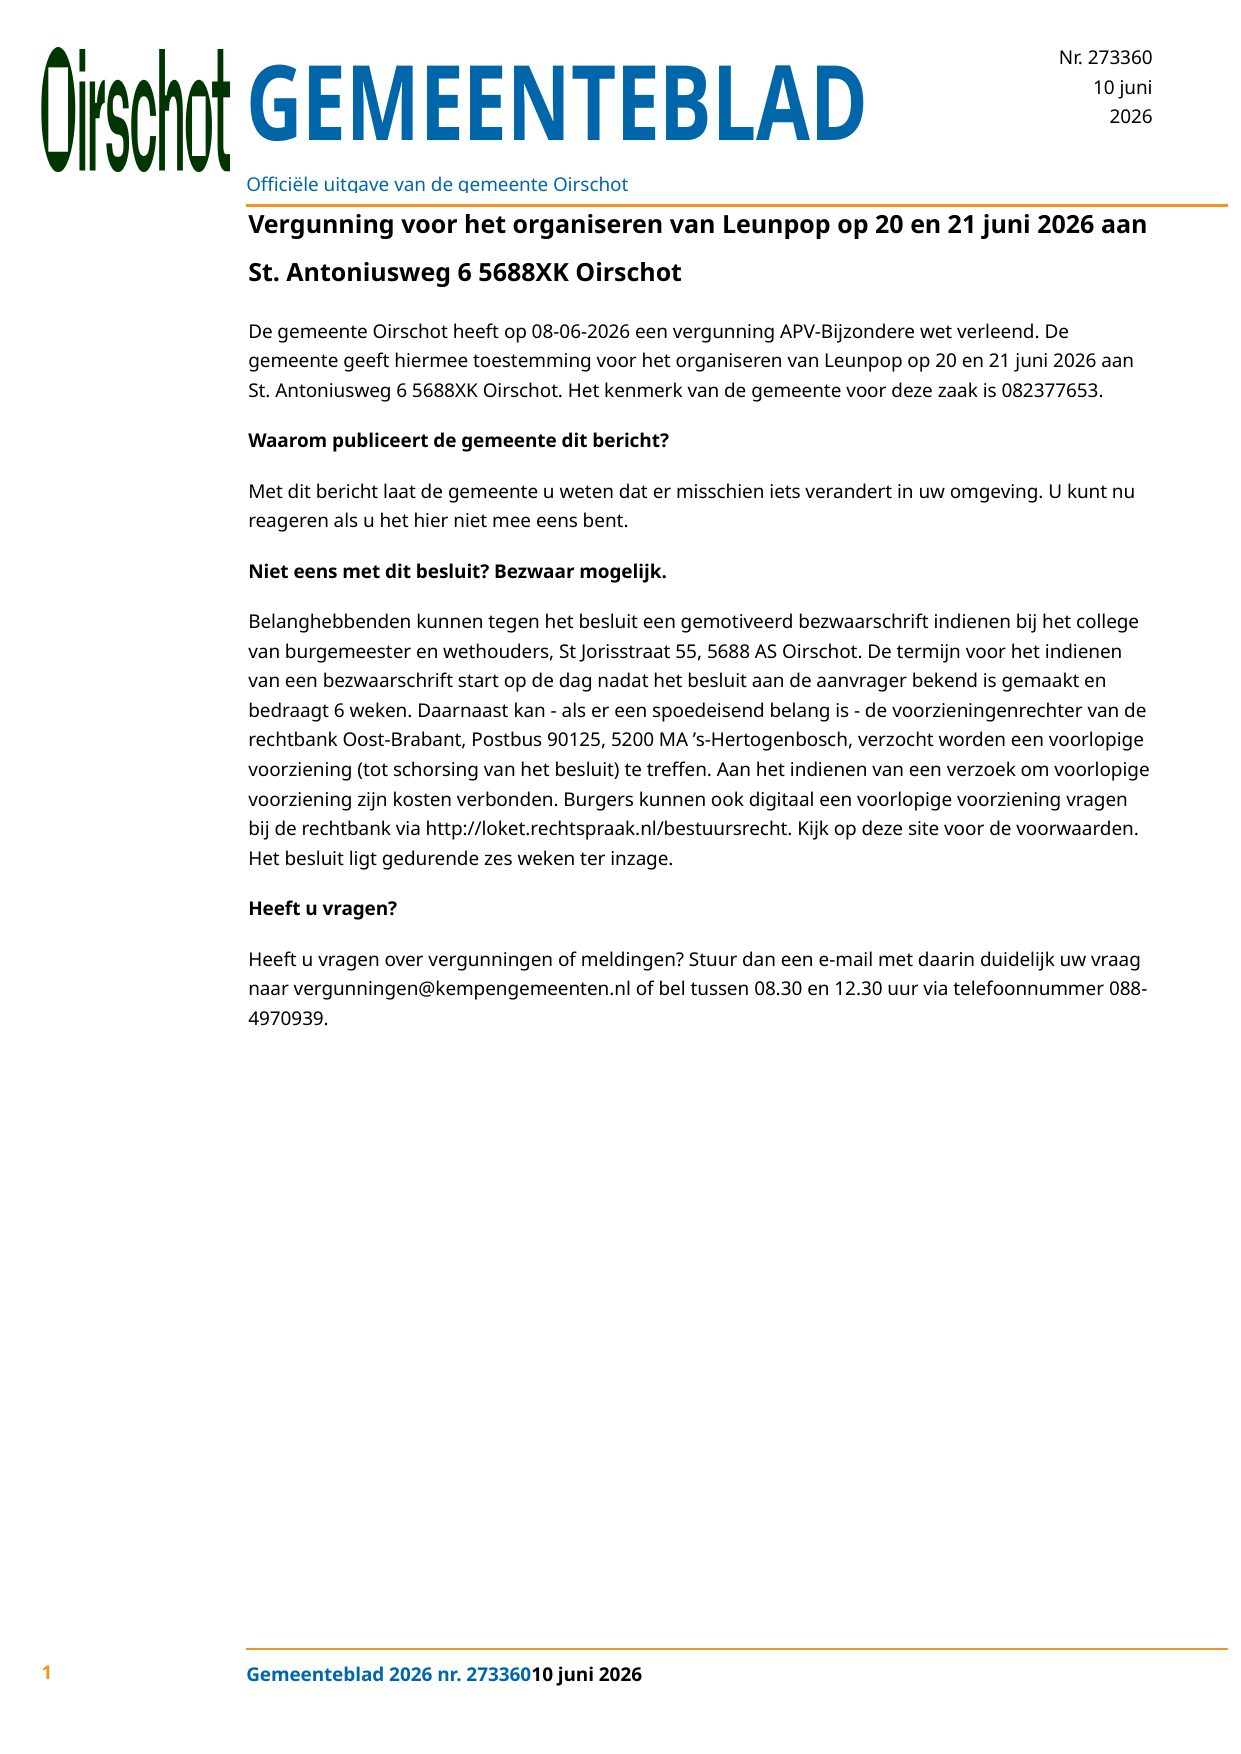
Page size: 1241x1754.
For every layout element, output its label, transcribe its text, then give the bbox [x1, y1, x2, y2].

text Heeft u vragen over vergunningen of meldingen? Stuur dan een e-mail met daarin duidelijk uw vraag naar vergunningen@kempengemeenten.nl of bel tussen 08.30 en 12.30 uur via telefoonnummer 088-4970939. [248, 946, 1152, 1031]
text Niet eens met dit besluit? Bezwaar mogelijk. [248, 558, 1152, 584]
text Met dit bericht laat de gemeente u weten dat er misschien iets verandert in uw omgeving. U kunt nu reageren als u het hier niet mee eens bent. [248, 478, 1152, 533]
text Waarom publiceert de gemeente dit bericht? [248, 427, 1152, 453]
picture [41, 47, 231, 172]
text De gemeente Oirschot heeft op 08-06-2026 een vergunning APV-Bijzondere wet verleend. De gemeente geeft hiermee toestemming voor het organiseren van Leunpop op 20 en 21 juni 2026 aan St. Antoniusweg 6 5688XK Oirschot. Het kenmerk van de gemeente voor deze zaak is 082377653. [248, 318, 1152, 403]
text Vergunning voor het organiseren van Leunpop op 20 en 21 juni 2026 aan St. Antoniusweg 6 5688XK Oirschot [248, 207, 1152, 288]
text Heeft u vragen? [248, 895, 1152, 921]
text Belanghebbenden kunnen tegen het besluit een gemotiveerd bezwaarschrift indienen bij het college van burgemeester en wethouders, St Jorisstraat 55, 5688 AS Oirschot. De termijn voor het indienen van een bezwaarschrift start op de dag nadat het besluit aan de aanvrager bekend is gemaakt en bedraagt 6 weken. Daarnaast kan - als er een spoedeisend belang is - de voorzieningenrechter van de rechtbank Oost-Brabant, Postbus 90125, 5200 MA ’s-Hertogenbosch, verzocht worden een voorlopige voorziening (tot schorsing van het besluit) te treffen. Aan het indienen van een verzoek om voorlopige voorziening zijn kosten verbonden. Burgers kunnen ook digitaal een voorlopige voorziening vragen bij de rechtbank via http://loket.rechtspraak.nl/bestuursrecht. Kijk op deze site voor de voorwaarden. Het besluit ligt gedurende zes weken ter inzage. [248, 608, 1152, 871]
